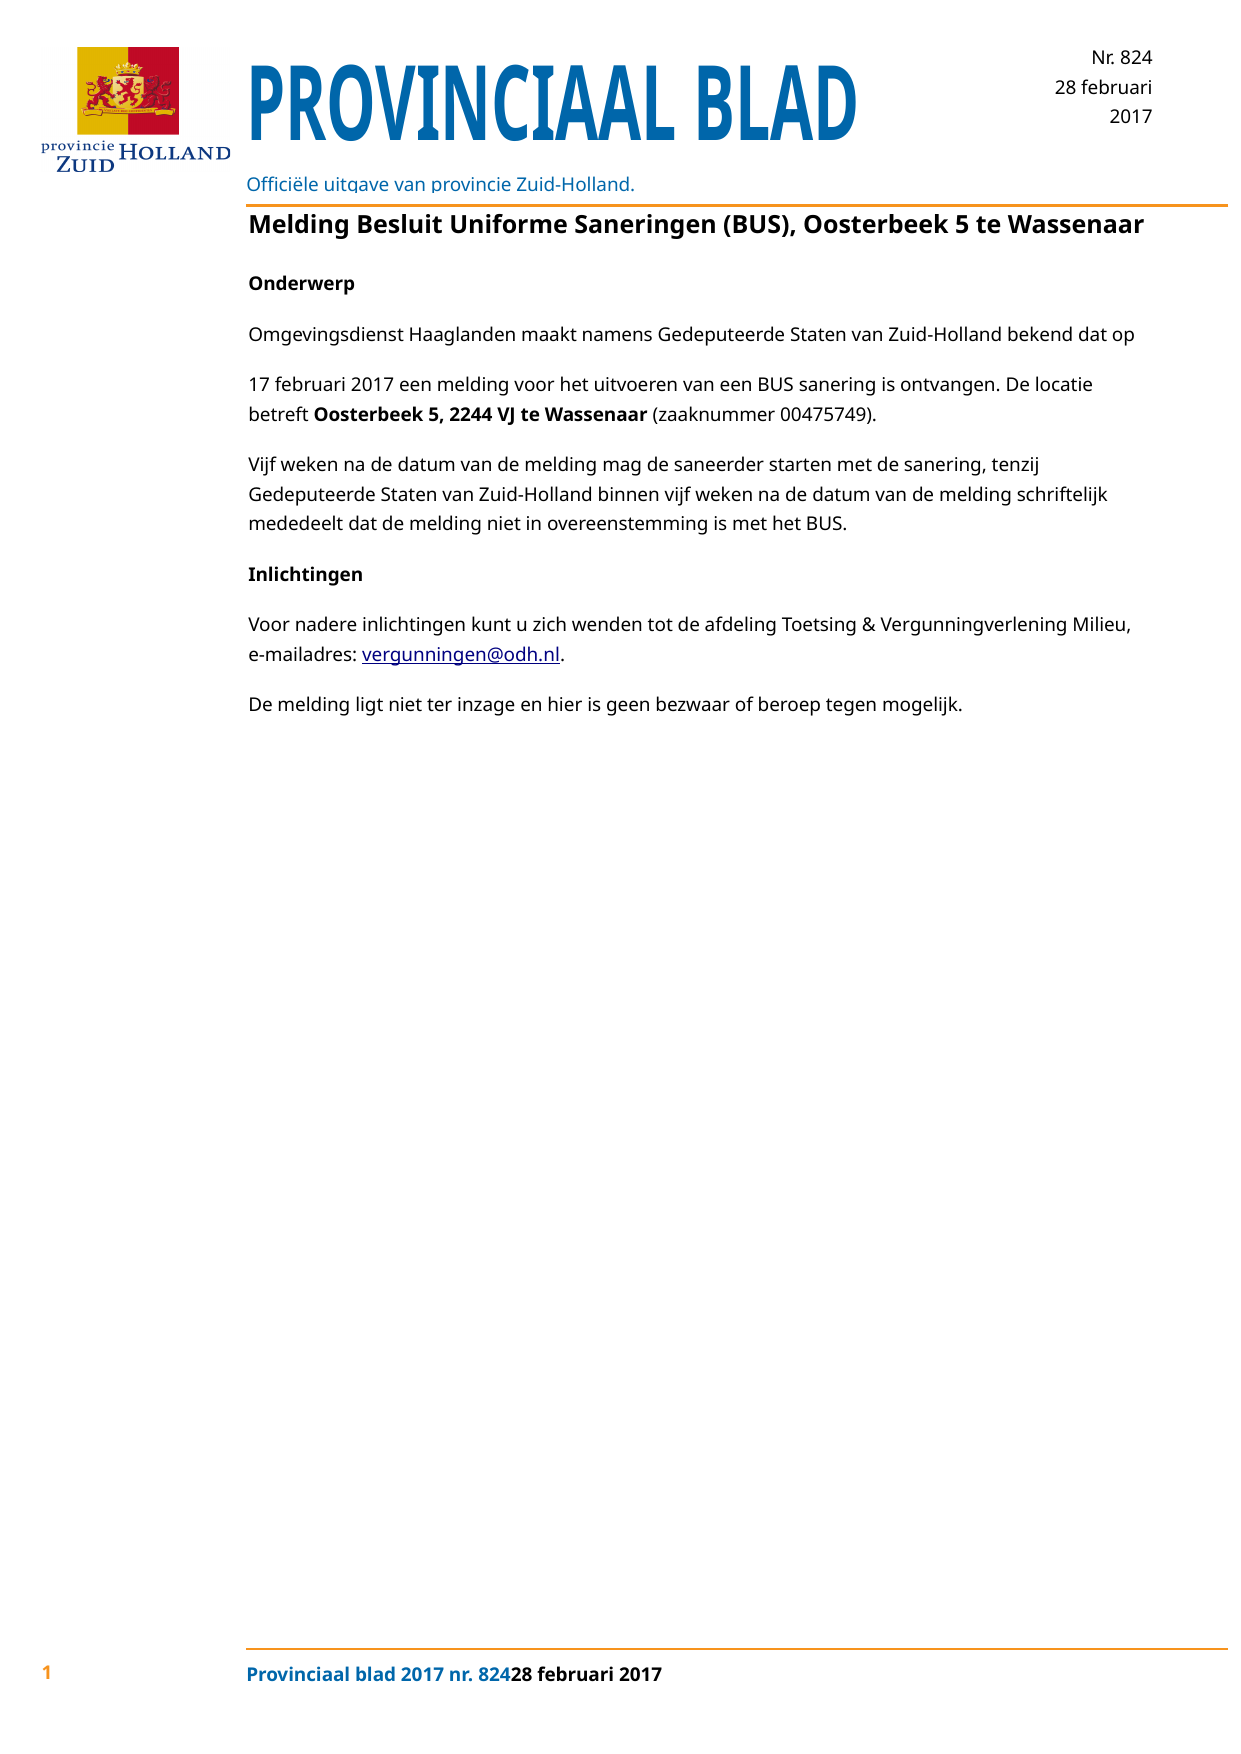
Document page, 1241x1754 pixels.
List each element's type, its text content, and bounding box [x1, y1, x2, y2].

text 17 februari 2017 een melding voor het uitvoeren van een BUS sanering is ontvangen. De locatie betreft Oosterbeek 5, 2244 VJ te Wassenaar (zaaknummer 00475749). [248, 371, 1152, 426]
text Onderwerp [248, 270, 1152, 296]
text Voor nadere inlichtingen kunt u zich wenden tot de afdeling Toetsing & Vergunningverlening Milieu, e-mailadres: vergunningen@odh.nl. [248, 611, 1152, 666]
text Vijf weken na de datum van de melding mag de saneerder starten met de sanering, tenzij Gedeputeerde Staten van Zuid-Holland binnen vijf weken na de datum van de melding schriftelijk mededeelt dat de melding niet in overeenstemming is met het BUS. [248, 451, 1152, 536]
text Inlichtingen [248, 561, 1152, 586]
text Melding Besluit Uniforme Saneringen (BUS), Oosterbeek 5 te Wassenaar [248, 207, 1152, 241]
text De melding ligt niet ter inzage en hier is geen bezwaar of beroep tegen mogelijk. [248, 691, 1152, 717]
text Omgevingsdienst Haaglanden maakt namens Gedeputeerde Staten van Zuid-Holland bekend dat op [248, 321, 1152, 346]
picture [41, 47, 231, 172]
